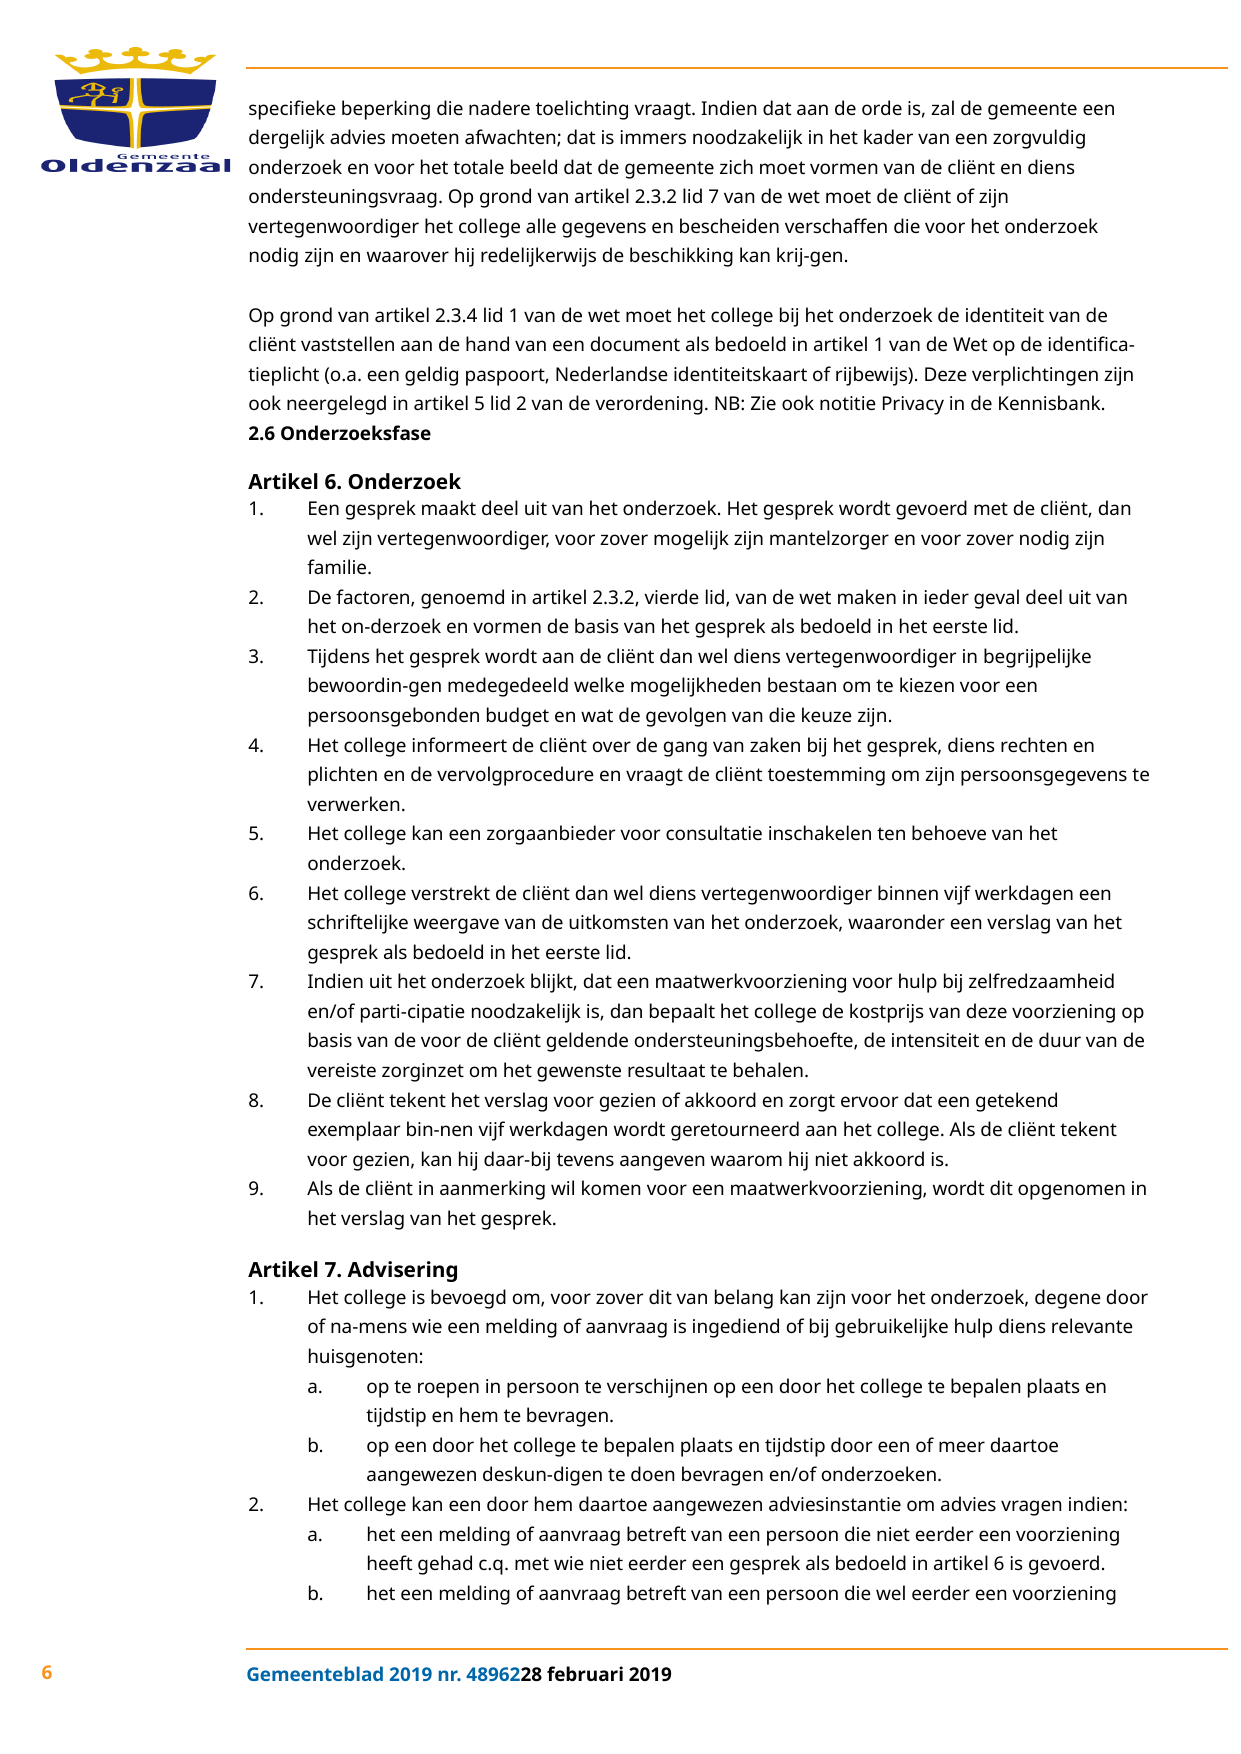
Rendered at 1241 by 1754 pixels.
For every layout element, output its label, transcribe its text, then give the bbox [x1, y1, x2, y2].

list Het college kan een zorgaanbieder voor consultatie inschakelen ten behoeve van het onderzoek. [248, 821, 1152, 876]
list Als de cliënt in aanmerking wil komen voor een maatwerkvoorziening, wordt dit opgenomen in het verslag van het gesprek. [248, 1176, 1152, 1231]
list het een melding of aanvraag betreft van een persoon die niet eerder een voorziening heeft gehad c.q. met wie niet eerder een gesprek als bedoeld in artikel 6 is gevoerd. [307, 1521, 1152, 1576]
text specifieke beperking die nadere toelichting vraagt. Indien dat aan de orde is, zal de gemeente een dergelijk advies moeten afwachten; dat is immers noodzakelijk in het kader van een zorgvuldig onderzoek en voor het totale beeld dat de gemeente zich moet vormen van de cliënt en diens ondersteuningsvraag. Op grond van artikel 2.3.2 lid 7 van de wet moet de cliënt of zijn vertegenwoordiger het college alle gegevens en bescheiden verschaffen die voor het onderzoek nodig zijn en waarover hij redelijkerwijs de beschikking kan krij-gen. [248, 95, 1152, 268]
text 2.6 Onderzoeksfase [248, 420, 1152, 446]
list Het college informeert de cliënt over de gang van zaken bij het gesprek, diens rechten en plichten en de vervolgprocedure en vraagt de cliënt toestemming om zijn persoonsgegevens te verwerken. [248, 732, 1152, 817]
picture [41, 47, 231, 172]
list De factoren, genoemd in artikel 2.3.2, vierde lid, van de wet maken in ieder geval deel uit van het on-derzoek en vormen de basis van het gesprek als bedoeld in het eerste lid. [248, 584, 1152, 639]
list Tijdens het gesprek wordt aan de cliënt dan wel diens vertegenwoordiger in begrijpelijke bewoordin-gen medegedeeld welke mogelijkheden bestaan om te kiezen voor een persoonsgebonden budget en wat de gevolgen van die keuze zijn. [248, 643, 1152, 728]
text Op grond van artikel 2.3.4 lid 1 van de wet moet het college bij het onderzoek de identiteit van de cliënt vaststellen aan de hand van een document als bedoeld in artikel 1 van de Wet op de identifica-tieplicht (o.a. een geldig paspoort, Nederlandse identiteitskaart of rijbewijs). Deze verplichtingen zijn ook neergelegd in artikel 5 lid 2 van de verordening. NB: Zie ook notitie Privacy in de Kennisbank. [248, 302, 1152, 416]
list Een gesprek maakt deel uit van het onderzoek. Het gesprek wordt gevoerd met de cliënt, dan wel zijn vertegenwoordiger, voor zover mogelijk zijn mantelzorger en voor zover nodig zijn familie. [248, 495, 1152, 580]
list Het college is bevoegd om, voor zover dit van belang kan zijn voor het onderzoek, degene door of na-mens wie een melding of aanvraag is ingediend of bij gebruikelijke hulp diens relevante huisgenoten: [248, 1284, 1152, 1369]
text Artikel 7. Advisering [248, 1256, 1152, 1284]
list Indien uit het onderzoek blijkt, dat een maatwerkvoorziening voor hulp bij zelfredzaamheid en/of parti-cipatie noodzakelijk is, dan bepaalt het college de kostprijs van deze voorziening op basis van de voor de cliënt geldende ondersteuningsbehoefte, de intensiteit en de duur van de vereiste zorginzet om het gewenste resultaat te behalen. [248, 968, 1152, 1083]
list het een melding of aanvraag betreft van een persoon die wel eerder een voorziening [307, 1580, 1152, 1606]
list Het college verstrekt de cliënt dan wel diens vertegenwoordiger binnen vijf werkdagen een schriftelijke weergave van de uitkomsten van het onderzoek, waaronder een verslag van het gesprek als bedoeld in het eerste lid. [248, 880, 1152, 965]
list op een door het college te bepalen plaats en tijdstip door een of meer daartoe aangewezen deskun-digen te doen bevragen en/of onderzoeken. [307, 1432, 1152, 1487]
list De cliënt tekent het verslag voor gezien of akkoord en zorgt ervoor dat een getekend exemplaar bin-nen vijf werkdagen wordt geretourneerd aan het college. Als de cliënt tekent voor gezien, kan hij daar-bij tevens aangeven waarom hij niet akkoord is. [248, 1087, 1152, 1172]
list Het college kan een door hem daartoe aangewezen adviesinstantie om advies vragen indien: [248, 1491, 1152, 1517]
list op te roepen in persoon te verschijnen op een door het college te bepalen plaats en tijdstip en hem te bevragen. [307, 1373, 1152, 1428]
text Artikel 6. Onderzoek [248, 467, 1152, 495]
